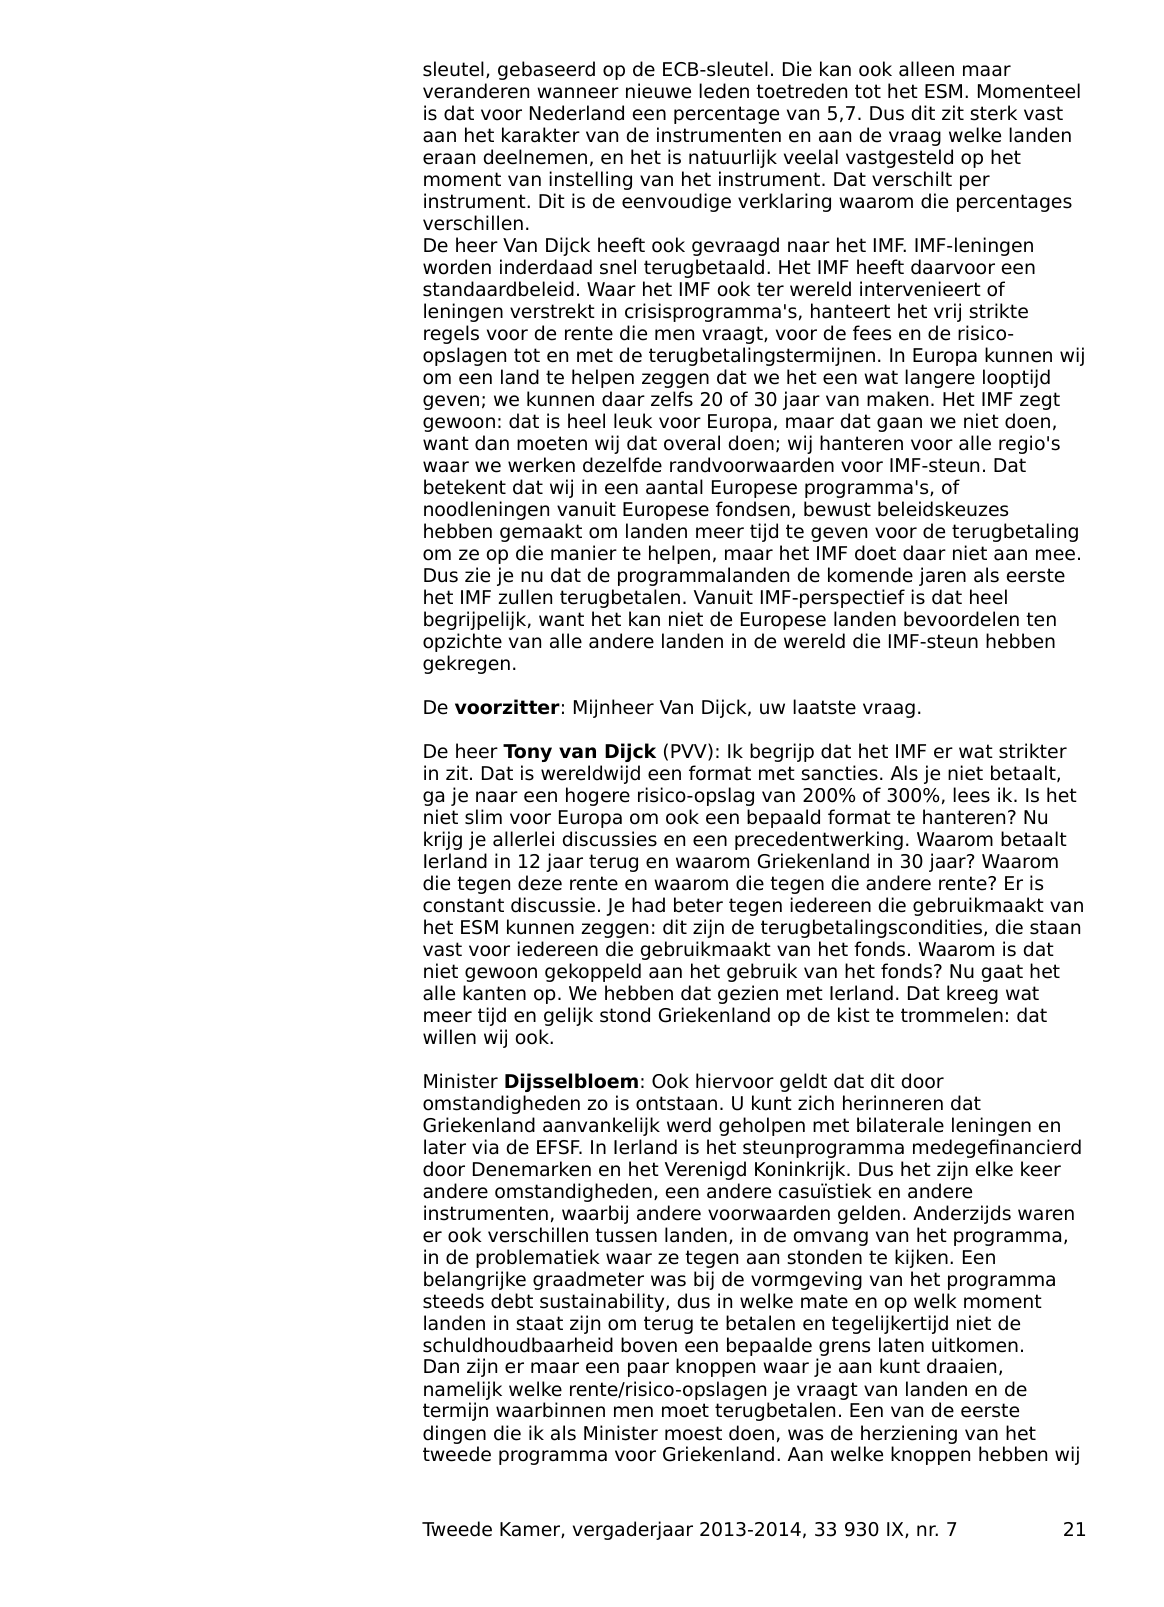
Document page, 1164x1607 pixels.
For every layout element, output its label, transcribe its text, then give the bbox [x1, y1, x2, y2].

text sleutel, gebaseerd op de ECB-sleutel. Die kan ook alleen maar veranderen wanneer nieuwe leden toetreden tot het ESM. Momenteel is dat voor Nederland een percentage van 5,7. Dus dit zit sterk vast aan het karakter van de instrumenten en aan de vraag welke landen eraan deelnemen, en het is natuurlijk veelal vastgesteld op het moment van instelling van het instrument. Dat verschilt per instrument. Dit is de eenvoudige verklaring waarom die percentages verschillen. [422, 59, 1087, 235]
text De voorzitter: Mijnheer Van Dijck, uw laatste vraag. [422, 697, 1087, 719]
text Dan zijn er maar een paar knoppen waar je aan kunt draaien, namelijk welke rente/risico-opslagen je vraagt van landen en de termijn waarbinnen men moet terugbetalen. Een van de eerste dingen die ik als Minister moest doen, was de herziening van het tweede programma voor Griekenland. Aan welke knoppen hebben wij [422, 1356, 1087, 1466]
text De heer Tony van Dijck (PVV): Ik begrijp dat het IMF er wat strikter in zit. Dat is wereldwijd een format met sancties. Als je niet betaalt, ga je naar een hogere risico-opslag van 200% of 300%, lees ik. Is het niet slim voor Europa om ook een bepaald format te hanteren? Nu krijg je allerlei discussies en een precedentwerking. Waarom betaalt Ierland in 12 jaar terug en waarom Griekenland in 30 jaar? Waarom die tegen deze rente en waarom die tegen die andere rente? Er is constant discussie. Je had beter tegen iedereen die gebruikmaakt van het ESM kunnen zeggen: dit zijn de terugbetalingscondities, die staan vast voor iedereen die gebruikmaakt van het fonds. Waarom is dat niet gewoon gekoppeld aan het gebruik van het fonds? Nu gaat het alle kanten op. We hebben dat gezien met Ierland. Dat kreeg wat meer tijd en gelijk stond Griekenland op de kist te trommelen: dat willen wij ook. [422, 741, 1087, 1048]
text Minister Dijsselbloem: Ook hiervoor geldt dat dit door omstandigheden zo is ontstaan. U kunt zich herinneren dat Griekenland aanvankelijk werd geholpen met bilaterale leningen en later via de EFSF. In Ierland is het steunprogramma medegefinancierd door Denemarken en het Verenigd Koninkrijk. Dus het zijn elke keer andere omstandigheden, een andere casuïstiek en andere instrumenten, waarbij andere voorwaarden gelden. Anderzijds waren er ook verschillen tussen landen, in de omvang van het programma, in de problematiek waar ze tegen aan stonden te kijken. Een belangrijke graadmeter was bij de vormgeving van het programma steeds debt sustainability, dus in welke mate en op welk moment landen in staat zijn om terug te betalen en tegelijkertijd niet de schuldhoudbaarheid boven een bepaalde grens laten uitkomen. [422, 1071, 1087, 1356]
text De heer Van Dijck heeft ook gevraagd naar het IMF. IMF-leningen worden inderdaad snel terugbetaald. Het IMF heeft daarvoor een standaardbeleid. Waar het IMF ook ter wereld intervenieert of leningen verstrekt in crisisprogramma's, hanteert het vrij strikte regels voor de rente die men vraagt, voor de fees en de risico-opslagen tot en met de terugbetalingstermijnen. In Europa kunnen wij om een land te helpen zeggen dat we het een wat langere looptijd geven; we kunnen daar zelfs 20 of 30 jaar van maken. Het IMF zegt gewoon: dat is heel leuk voor Europa, maar dat gaan we niet doen, want dan moeten wij dat overal doen; wij hanteren voor alle regio's waar we werken dezelfde randvoorwaarden voor IMF-steun. Dat betekent dat wij in een aantal Europese programma's, of noodleningen vanuit Europese fondsen, bewust beleidskeuzes hebben gemaakt om landen meer tijd te geven voor de terugbetaling om ze op die manier te helpen, maar het IMF doet daar niet aan mee. Dus zie je nu dat de programmalanden de komende jaren als eerste het IMF zullen terugbetalen. Vanuit IMF-perspectief is dat heel begrijpelijk, want het kan niet de Europese landen bevoordelen ten opzichte van alle andere landen in de wereld die IMF-steun hebben gekregen. [422, 235, 1087, 674]
